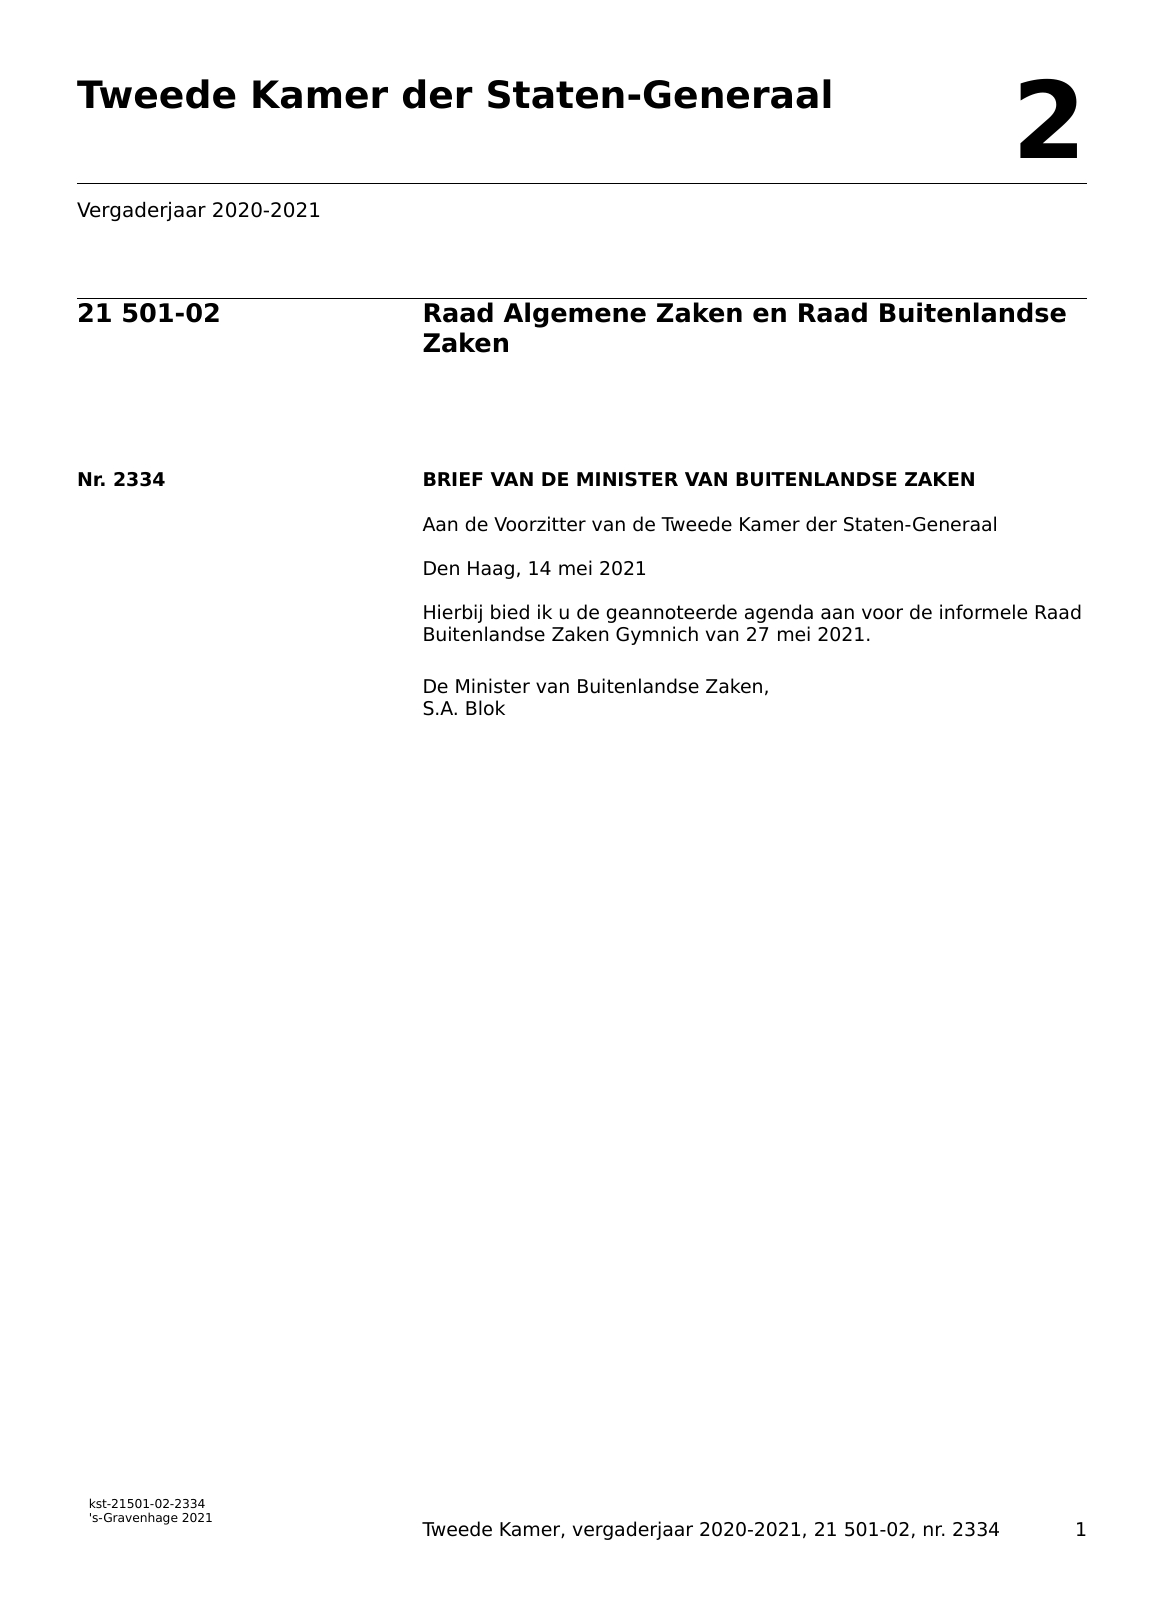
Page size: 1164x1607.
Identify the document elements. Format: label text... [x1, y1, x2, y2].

text Aan de Voorzitter van de Tweede Kamer der Staten-Generaal [422, 513, 1087, 536]
text kst-21501-02-2334 [88, 1497, 323, 1511]
table_cell Vergaderjaar 2020-2021 [77, 184, 1087, 298]
table_header 2 [886, 59, 1087, 183]
text 's-Gravenhage 2021 [88, 1511, 323, 1525]
table_header Tweede Kamer der Staten-Generaal [77, 59, 886, 183]
text Den Haag, 14 mei 2021 [422, 558, 1087, 580]
text Hierbij bied ik u de geannoteerde agenda aan voor de informele Raad Buitenlandse Zaken Gymnich van 27 mei 2021. [422, 602, 1087, 646]
text De Minister van Buitenlandse Zaken, S.A. Blok [422, 676, 1087, 720]
subtitle Nr. 2334 BRIEF VAN DE MINISTER VAN BUITENLANDSE ZAKEN [77, 469, 1087, 491]
subtitle 21 501-02 Raad Algemene Zaken en Raad Buitenlandse Zaken [77, 299, 1087, 358]
